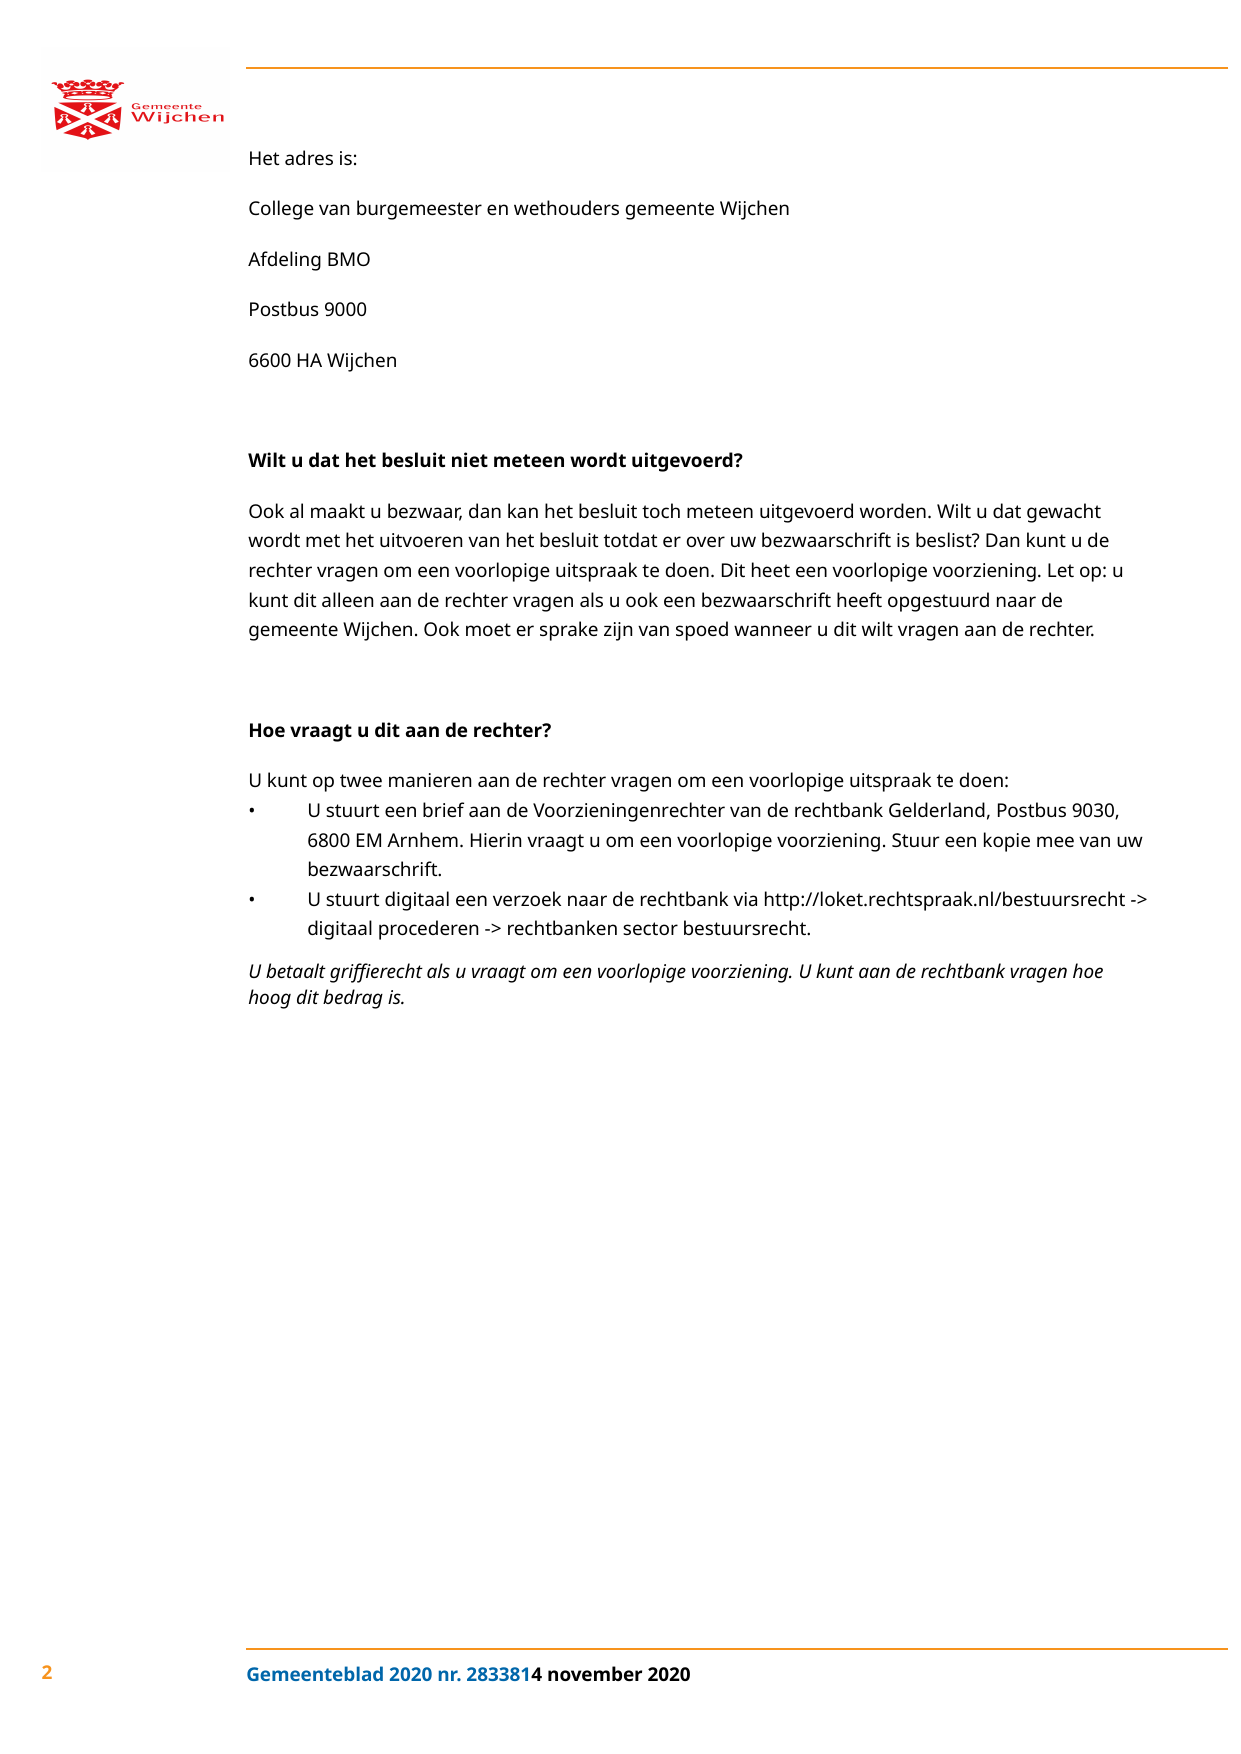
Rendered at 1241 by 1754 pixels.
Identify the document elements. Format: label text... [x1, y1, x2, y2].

text U betaalt griffierecht als u vraagt om een voorlopige voorziening. U kunt aan de rechtbank vragen hoe hoog dit bedrag is. [248, 959, 1152, 1010]
picture [41, 47, 231, 172]
text Ook al maakt u bezwaar, dan kan het besluit toch meteen uitgevoerd worden. Wilt u dat gewacht wordt met het uitvoeren van het besluit totdat er over uw bezwaarschrift is beslist? Dan kunt u de rechter vragen om een voorlopige uitspraak te doen. Dit heet een voorlopige voorziening. Let op: u kunt dit alleen aan de rechter vragen als u ook een bezwaarschrift heeft opgestuurd naar de gemeente Wijchen. Ook moet er sprake zijn van spoed wanneer u dit wilt vragen aan de rechter. [248, 498, 1152, 642]
text Het adres is: [248, 145, 1152, 171]
list U stuurt digitaal een verzoek naar de rechtbank via http://loket.rechtspraak.nl/bestuursrecht -> digitaal procederen -> rechtbanken sector bestuursrecht. [248, 886, 1152, 941]
text College van burgemeester en wethouders gemeente Wijchen [248, 196, 1152, 221]
text Postbus 9000 [248, 296, 1152, 322]
list U stuurt een brief aan de Voorzieningenrechter van de rechtbank Gelderland, Postbus 9030, 6800 EM Arnhem. Hierin vraagt u om een voorlopige voorziening. Stuur een kopie mee van uw bezwaarschrift. [248, 797, 1152, 882]
text 6600 HA Wijchen [248, 347, 1152, 373]
text Hoe vraagt u dit aan de rechter? [248, 717, 1152, 743]
text U kunt op twee manieren aan de rechter vragen om een voorlopige uitspraak te doen: [248, 768, 1152, 793]
text Afdeling BMO [248, 246, 1152, 272]
text Wilt u dat het besluit niet meteen wordt uitgevoerd? [248, 448, 1152, 473]
